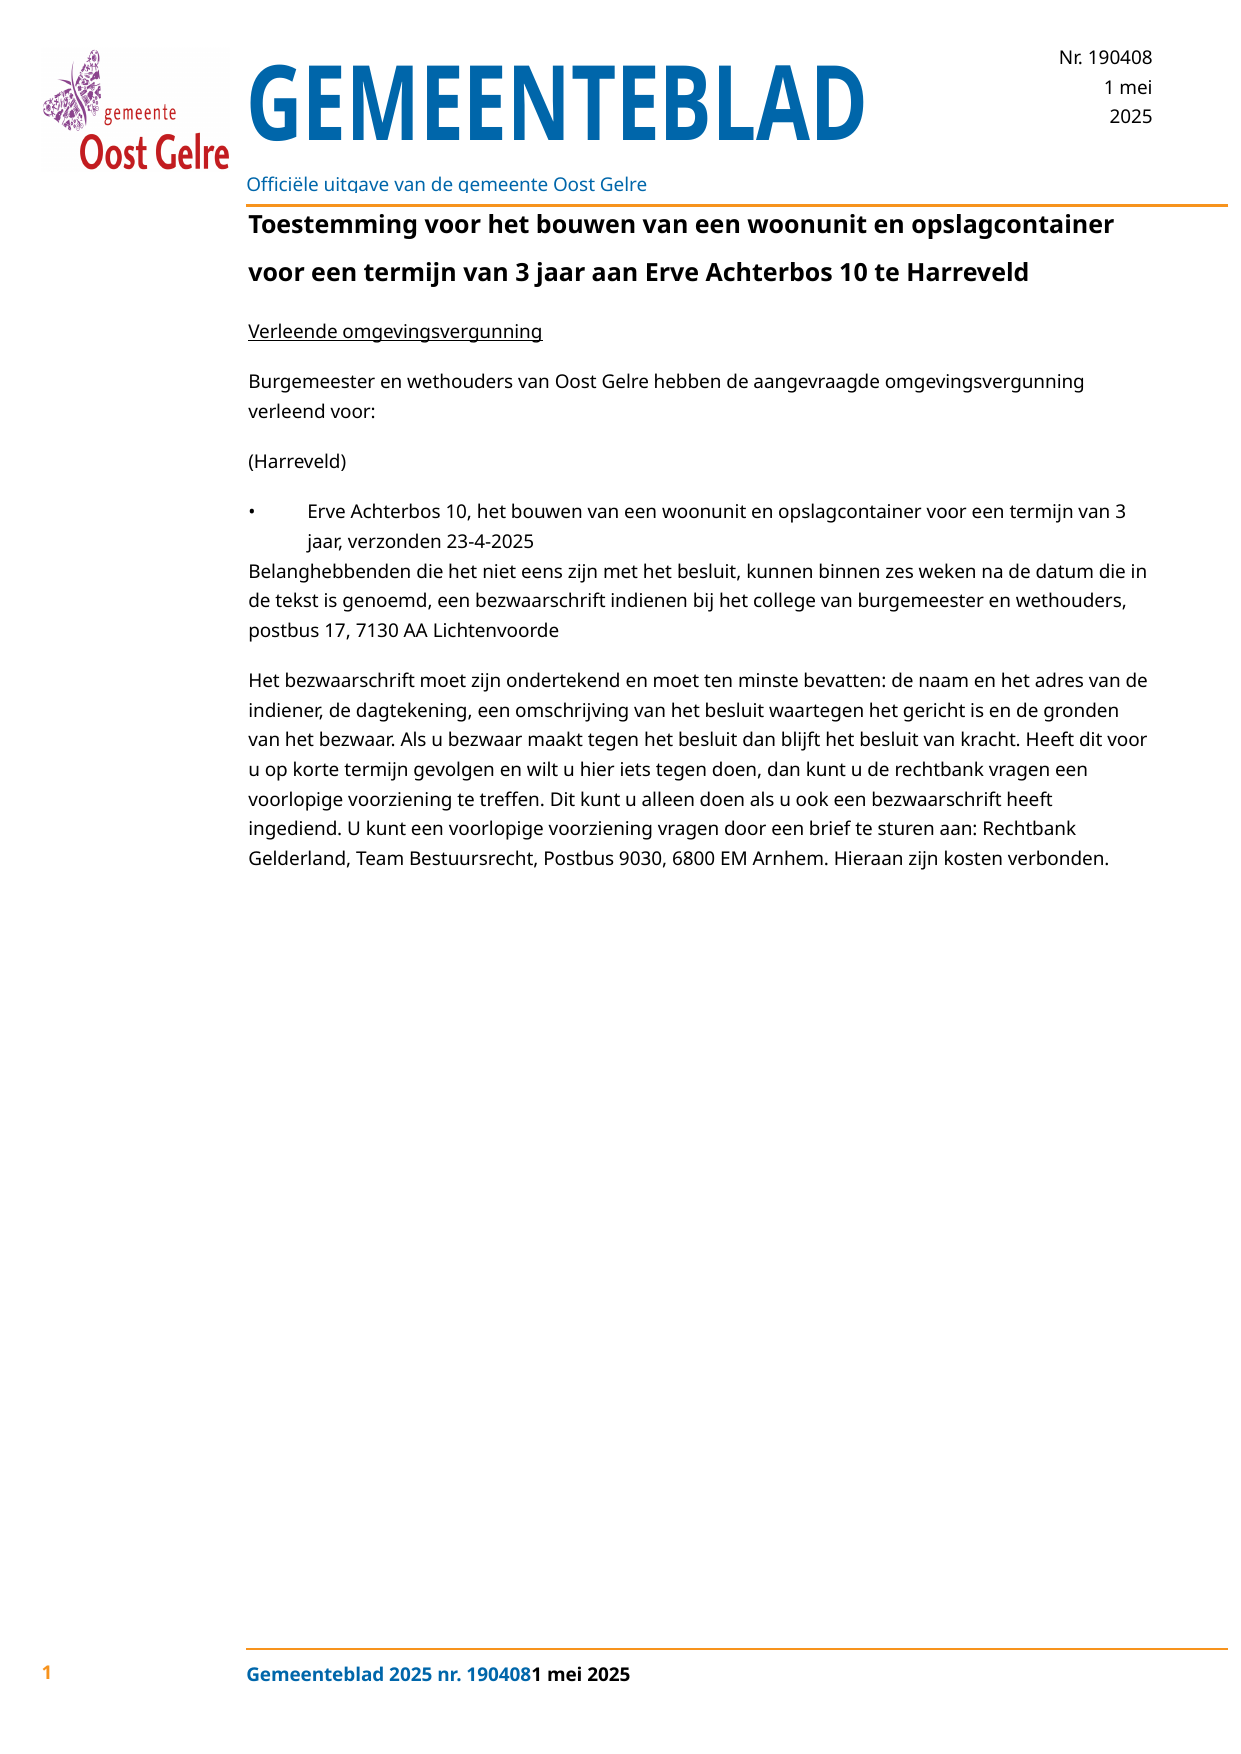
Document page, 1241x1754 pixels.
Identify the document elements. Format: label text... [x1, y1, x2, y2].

text Burgemeester en wethouders van Oost Gelre hebben de aangevraagde omgevingsvergunning verleend voor: [248, 368, 1152, 424]
text Verleende omgevingsvergunning [248, 318, 1152, 344]
picture [41, 47, 231, 172]
text (Harreveld) [248, 448, 1152, 474]
text Toestemming voor het bouwen van een woonunit en opslagcontainer voor een termijn van 3 jaar aan Erve Achterbos 10 te Harreveld [248, 207, 1152, 288]
text Het bezwaarschrift moet zijn ondertekend en moet ten minste bevatten: de naam en het adres van de indiener, de dagtekening, een omschrijving van het besluit waartegen het gericht is en de gronden van het bezwaar. Als u bezwaar maakt tegen het besluit dan blijft het besluit van kracht. Heeft dit voor u op korte termijn gevolgen en wilt u hier iets tegen doen, dan kunt u de rechtbank vragen een voorlopige voorziening te treffen. Dit kunt u alleen doen als u ook een bezwaarschrift heeft ingediend. U kunt een voorlopige voorziening vragen door een brief te sturen aan: Rechtbank Gelderland, Team Bestuursrecht, Postbus 9030, 6800 EM Arnhem. Hieraan zijn kosten verbonden. [248, 667, 1152, 871]
list Erve Achterbos 10, het bouwen van een woonunit en opslagcontainer voor een termijn van 3 jaar, verzonden 23-4-2025 [248, 499, 1152, 554]
text Belanghebbenden die het niet eens zijn met het besluit, kunnen binnen zes weken na de datum die in de tekst is genoemd, een bezwaarschrift indienen bij het college van burgemeester en wethouders, postbus 17, 7130 AA Lichtenvoorde [248, 558, 1152, 643]
